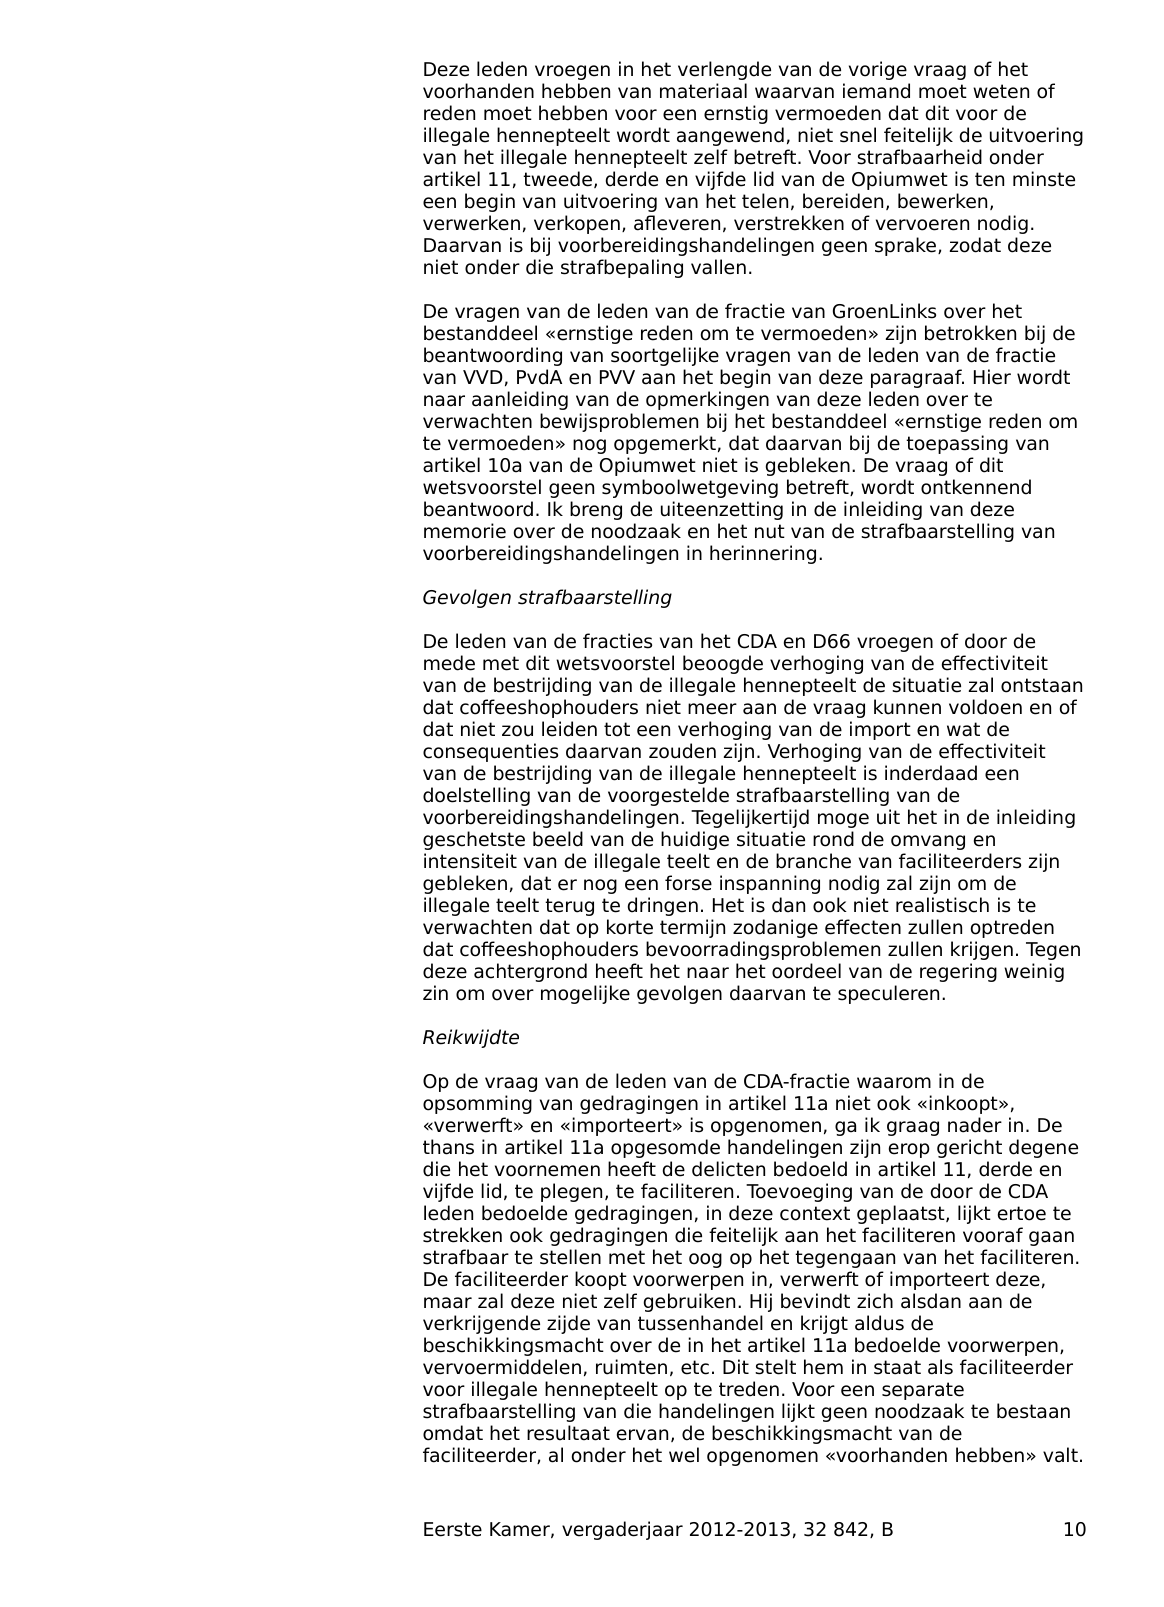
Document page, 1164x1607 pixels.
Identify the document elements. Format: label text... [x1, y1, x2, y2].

subtitle Gevolgen strafbaarstelling [422, 587, 1087, 609]
subtitle Reikwijdte [422, 1027, 1087, 1049]
text De vragen van de leden van de fractie van GroenLinks over het bestanddeel «ernstige reden om te vermoeden» zijn betrokken bij de beantwoording van soortgelijke vragen van de leden van de fractie van VVD, PvdA en PVV aan het begin van deze paragraaf. Hier wordt naar aanleiding van de opmerkingen van deze leden over te verwachten bewijsproblemen bij het bestanddeel «ernstige reden om te vermoeden» nog opgemerkt, dat daarvan bij de toepassing van artikel 10a van de Opiumwet niet is gebleken. De vraag of dit wetsvoorstel geen symboolwetgeving betreft, wordt ontkennend beantwoord. Ik breng de uiteenzetting in de inleiding van deze memorie over de noodzaak en het nut van de strafbaarstelling van voorbereidingshandelingen in herinnering. [422, 301, 1087, 565]
text De leden van de fracties van het CDA en D66 vroegen of door de mede met dit wetsvoorstel beoogde verhoging van de effectiviteit van de bestrijding van de illegale hennepteelt de situatie zal ontstaan dat coffeeshophouders niet meer aan de vraag kunnen voldoen en of dat niet zou leiden tot een verhoging van de import en wat de consequenties daarvan zouden zijn. Verhoging van de effectiviteit van de bestrijding van de illegale hennepteelt is inderdaad een doelstelling van de voorgestelde strafbaarstelling van de voorbereidingshandelingen. Tegelijkertijd moge uit het in de inleiding geschetste beeld van de huidige situatie rond de omvang en intensiteit van de illegale teelt en de branche van faciliteerders zijn gebleken, dat er nog een forse inspanning nodig zal zijn om de illegale teelt terug te dringen. Het is dan ook niet realistisch is te verwachten dat op korte termijn zodanige effecten zullen optreden dat coffeeshophouders bevoorradingsproblemen zullen krijgen. Tegen deze achtergrond heeft het naar het oordeel van de regering weinig zin om over mogelijke gevolgen daarvan te speculeren. [422, 631, 1087, 1005]
text Op de vraag van de leden van de CDA-fractie waarom in de opsomming van gedragingen in artikel 11a niet ook «inkoopt», «verwerft» en «importeert» is opgenomen, ga ik graag nader in. De thans in artikel 11a opgesomde handelingen zijn erop gericht degene die het voornemen heeft de delicten bedoeld in artikel 11, derde en vijfde lid, te plegen, te faciliteren. Toevoeging van de door de CDA leden bedoelde gedragingen, in deze context geplaatst, lijkt ertoe te strekken ook gedragingen die feitelijk aan het faciliteren vooraf gaan strafbaar te stellen met het oog op het tegengaan van het faciliteren. De faciliteerder koopt voorwerpen in, verwerft of importeert deze, maar zal deze niet zelf gebruiken. Hij bevindt zich alsdan aan de verkrijgende zijde van tussenhandel en krijgt aldus de beschikkingsmacht over de in het artikel 11a bedoelde voorwerpen, vervoermiddelen, ruimten, etc. Dit stelt hem in staat als faciliteerder voor illegale hennepteelt op te treden. Voor een separate strafbaarstelling van die handelingen lijkt geen noodzaak te bestaan omdat het resultaat ervan, de beschikkingsmacht van de faciliteerder, al onder het wel opgenomen «voorhanden hebben» valt. [422, 1071, 1087, 1467]
text Deze leden vroegen in het verlengde van de vorige vraag of het voorhanden hebben van materiaal waarvan iemand moet weten of reden moet hebben voor een ernstig vermoeden dat dit voor de illegale hennepteelt wordt aangewend, niet snel feitelijk de uitvoering van het illegale hennepteelt zelf betreft. Voor strafbaarheid onder artikel 11, tweede, derde en vijfde lid van de Opiumwet is ten minste een begin van uitvoering van het telen, bereiden, bewerken, verwerken, verkopen, afleveren, verstrekken of vervoeren nodig. Daarvan is bij voorbereidingshandelingen geen sprake, zodat deze niet onder die strafbepaling vallen. [422, 59, 1087, 279]
